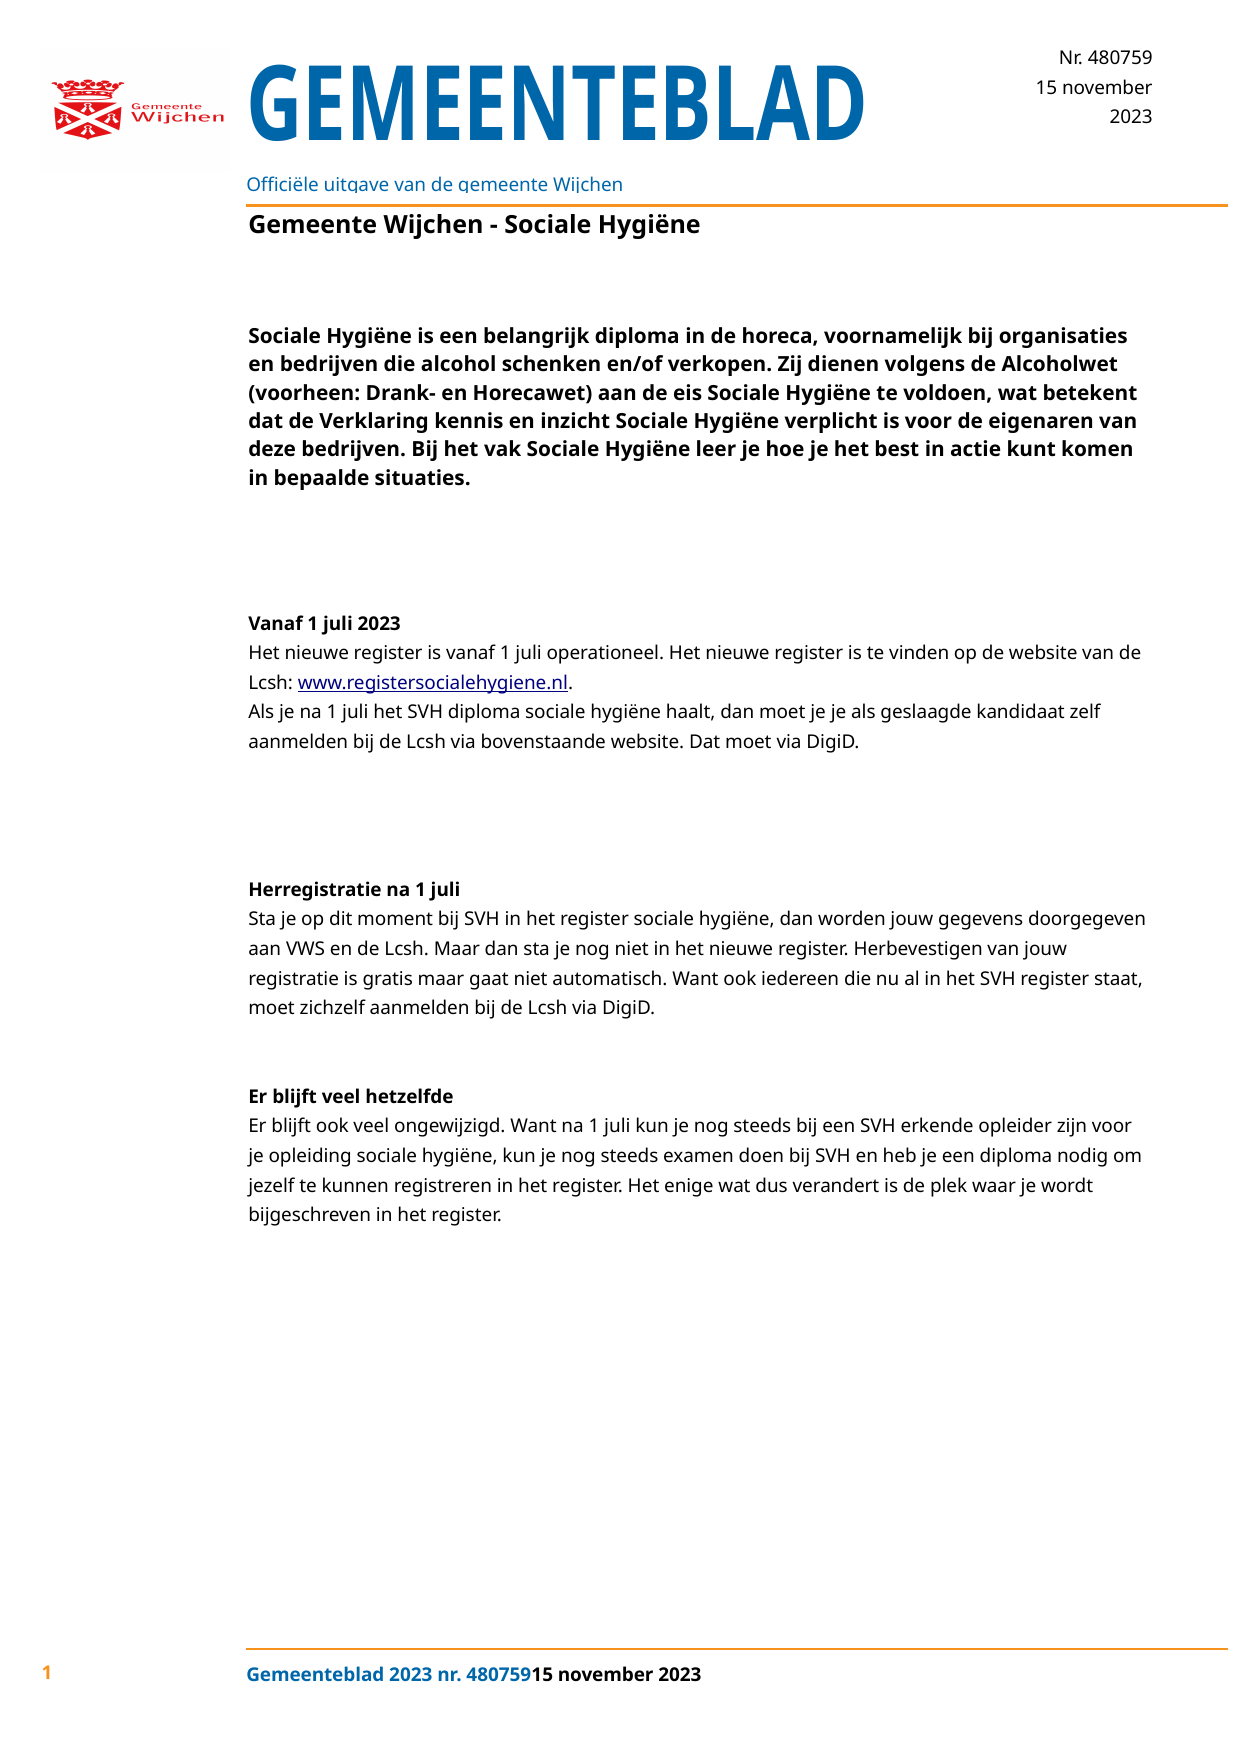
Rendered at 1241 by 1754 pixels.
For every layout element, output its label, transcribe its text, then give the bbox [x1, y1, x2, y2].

text Er blijft ook veel ongewijzigd. Want na 1 juli kun je nog steeds bij een SVH erkende opleider zijn voor je opleiding sociale hygiëne, kun je nog steeds examen doen bij SVH en heb je een diploma nodig om jezelf te kunnen registreren in het register. Het enige wat dus verandert is de plek waar je wordt bijgeschreven in het register. [248, 1113, 1152, 1227]
text Gemeente Wijchen - Sociale Hygiëne [248, 207, 1152, 241]
text Het nieuwe register is vanaf 1 juli operationeel. Het nieuwe register is te vinden op de website van de Lcsh: www.registersocialehygiene.nl. [248, 639, 1152, 694]
picture [41, 47, 231, 172]
text Als je na 1 juli het SVH diploma sociale hygiëne haalt, dan moet je je als geslaagde kandidaat zelf aanmelden bij de Lcsh via bovenstaande website. Dat moet via DigiD. [248, 698, 1152, 754]
text Vanaf 1 juli 2023 [248, 610, 1152, 635]
text Er blijft veel hetzelfde [248, 1083, 1152, 1109]
text Sociale Hygiëne is een belangrijk diploma in de horeca, voornamelijk bij organisaties en bedrijven die alcohol schenken en/of verkopen. Zij dienen volgens de Alcoholwet (voorheen: Drank- en Horecawet) aan de eis Sociale Hygiëne te voldoen, wat betekent dat de Verklaring kennis en inzicht Sociale Hygiëne verplicht is voor de eigenaren van deze bedrijven. Bij het vak Sociale Hygiëne leer je hoe je het best in actie kunt komen in bepaalde situaties. [248, 321, 1152, 491]
text Sta je op dit moment bij SVH in het register sociale hygiëne, dan worden jouw gegevens doorgegeven aan VWS en de Lcsh. Maar dan sta je nog niet in het nieuwe register. Herbevestigen van jouw registratie is gratis maar gaat niet automatisch. Want ook iedereen die nu al in het SVH register staat, moet zichzelf aanmelden bij de Lcsh via DigiD. [248, 906, 1152, 1020]
text Herregistratie na 1 juli [248, 876, 1152, 902]
